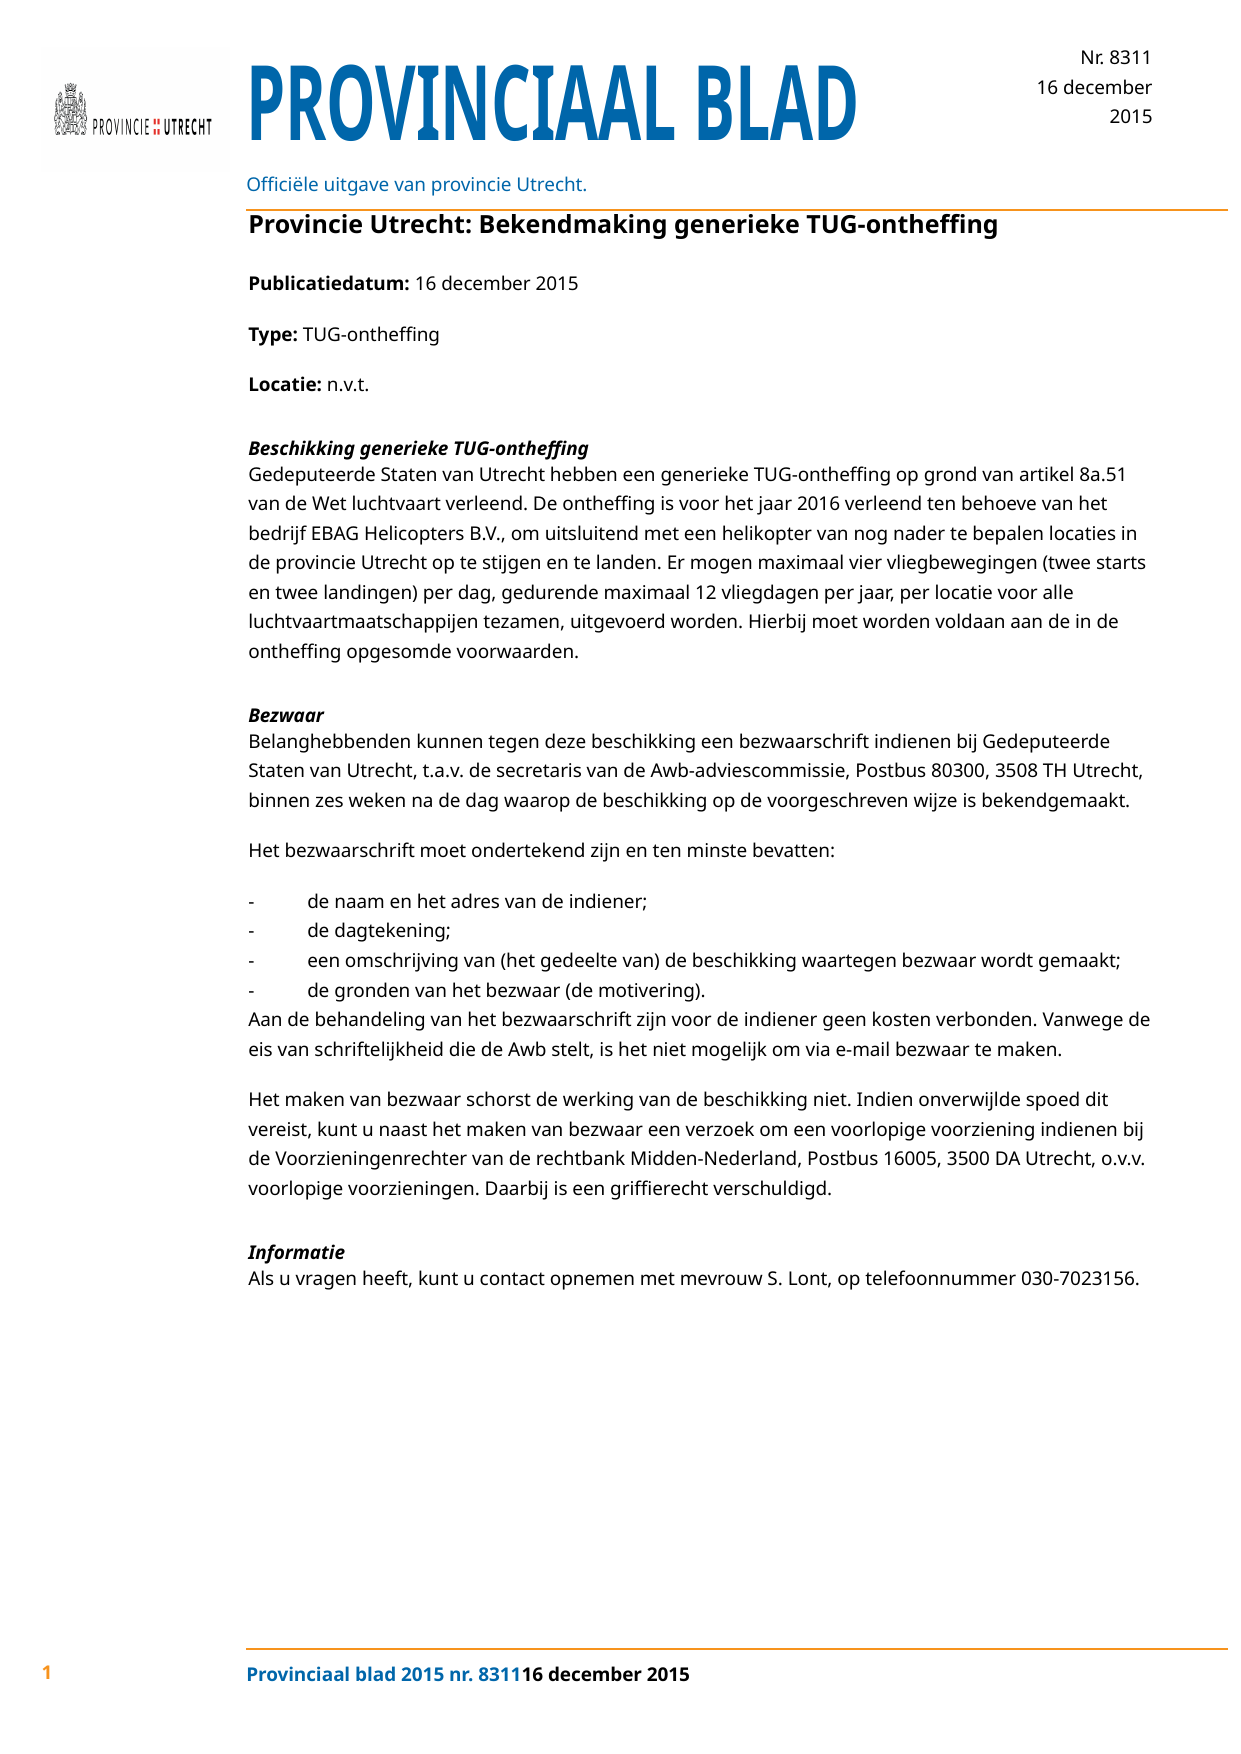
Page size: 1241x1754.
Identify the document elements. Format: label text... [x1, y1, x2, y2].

text Bezwaar [248, 702, 1152, 728]
text Locatie: n.v.t. [248, 371, 1152, 397]
text Type: TUG-ontheffing [248, 321, 1152, 346]
text Belanghebbenden kunnen tegen deze beschikking een bezwaarschrift indienen bij Gedeputeerde Staten van Utrecht, t.a.v. de secretaris van de Awb-adviescommissie, Postbus 80300, 3508 TH Utrecht, binnen zes weken na de dag waarop de beschikking op de voorgeschreven wijze is bekendgemaakt. [248, 728, 1152, 813]
text Het maken van bezwaar schorst de werking van de beschikking niet. Indien onverwijlde spoed dit vereist, kunt u naast het maken van bezwaar een verzoek om een voorlopige voorziening indienen bij de Voorzieningenrechter van de rechtbank Midden-Nederland, Postbus 16005, 3500 DA Utrecht, o.v.v. voorlopige voorzieningen. Daarbij is een griffierecht verschuldigd. [248, 1086, 1152, 1201]
list de naam en het adres van de indiener; [248, 888, 1152, 914]
text Publicatiedatum: 16 december 2015 [248, 270, 1152, 296]
list de gronden van het bezwaar (de motivering). [248, 977, 1152, 1002]
text Gedeputeerde Staten van Utrecht hebben een generieke TUG-ontheffing op grond van artikel 8a.51 van de Wet luchtvaart verleend. De ontheffing is voor het jaar 2016 verleend ten behoeve van het bedrijf EBAG Helicopters B.V., om uitsluitend met een helikopter van nog nader te bepalen locaties in de provincie Utrecht op te stijgen en te landen. Er mogen maximaal vier vliegbewegingen (twee starts en twee landingen) per dag, gedurende maximaal 12 vliegdagen per jaar, per locatie voor alle luchtvaartmaatschappijen tezamen, uitgevoerd worden. Hierbij moet worden voldaan aan de in de ontheffing opgesomde voorwaarden. [248, 461, 1152, 664]
text Informatie [248, 1239, 1152, 1265]
list de dagtekening; [248, 918, 1152, 943]
text Aan de behandeling van het bezwaarschrift zijn voor de indiener geen kosten verbonden. Vanwege de eis van schriftelijkheid die de Awb stelt, is het niet mogelijk om via e-mail bezwaar te maken. [248, 1006, 1152, 1062]
list een omschrijving van (het gedeelte van) de beschikking waartegen bezwaar wordt gemaakt; [248, 947, 1152, 973]
text Beschikking generieke TUG-ontheffing [248, 435, 1152, 461]
text Het bezwaarschrift moet ondertekend zijn en ten minste bevatten: [248, 838, 1152, 863]
picture [41, 47, 231, 172]
text Provincie Utrecht: Bekendmaking generieke TUG-ontheffing [248, 211, 1152, 241]
text Als u vragen heeft, kunt u contact opnemen met mevrouw S. Lont, op telefoonnummer 030-7023156. [248, 1265, 1152, 1291]
